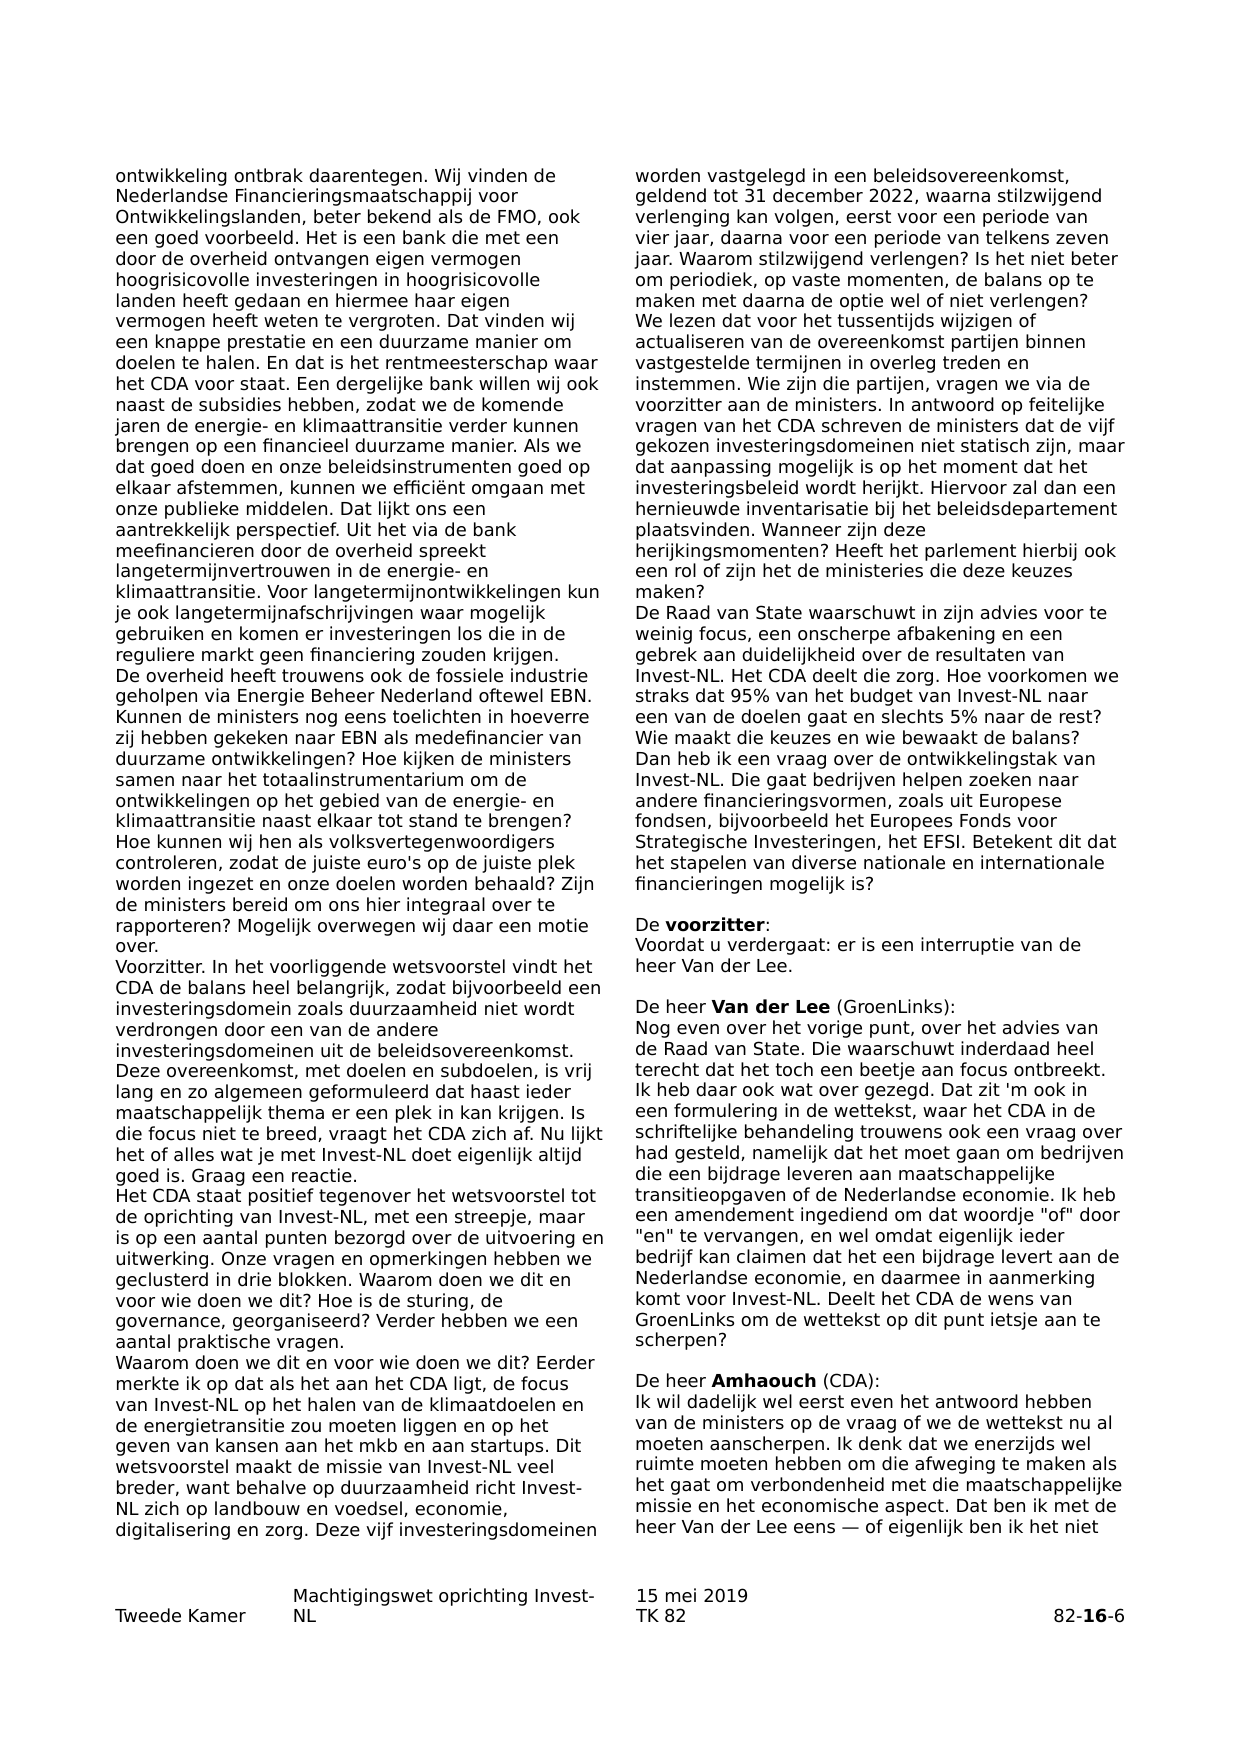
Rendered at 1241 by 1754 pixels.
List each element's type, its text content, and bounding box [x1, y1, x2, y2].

text Waarom doen we dit en voor wie doen we dit? Eerder merkte ik op dat als het aan het CDA ligt, de focus van Invest-NL op het halen van de klimaatdoelen en de energietransitie zou moeten liggen en op het geven van kansen aan het mkb en aan startups. Dit wetsvoorstel maakt de missie van Invest-NL veel breder, want behalve op duurzaamheid richt Invest-NL zich op landbouw en voedsel, economie, digitalisering en zorg. Deze vijf investeringsdomeinen [115, 1353, 605, 1540]
text De heer Amhaouch (CDA): [635, 1371, 1125, 1392]
text We lezen dat voor het tussentijds wijzigen of actualiseren van de overeenkomst partijen binnen vastgestelde termijnen in overleg treden en instemmen. Wie zijn die partijen, vragen we via de voorzitter aan de ministers. In antwoord op feitelijke vragen van het CDA schreven de ministers dat de vijf gekozen investeringsdomeinen niet statisch zijn, maar dat aanpassing mogelijk is op het moment dat het investeringsbeleid wordt herijkt. Hiervoor zal dan een hernieuwde inventarisatie bij het beleidsdepartement plaatsvinden. Wanneer zijn deze herijkingsmomenten? Heeft het parlement hierbij ook een rol of zijn het de ministeries die deze keuzes maken? [635, 311, 1125, 603]
text Nog even over het vorige punt, over het advies van de Raad van State. Die waarschuwt inderdaad heel terecht dat het toch een beetje aan focus ontbreekt. Ik heb daar ook wat over gezegd. Dat zit 'm ook in een formulering in de wettekst, waar het CDA in de schriftelijke behandeling trouwens ook een vraag over had gesteld, namelijk dat het moet gaan om bedrijven die een bijdrage leveren aan maatschappelijke transitieopgaven of de Nederlandse economie. Ik heb een amendement ingediend om dat woordje "of" door "en" te vervangen, en wel omdat eigenlijk ieder bedrijf kan claimen dat het een bijdrage levert aan de Nederlandse economie, en daarmee in aanmerking komt voor Invest-NL. Deelt het CDA de wens van GroenLinks om de wettekst op dit punt ietsje aan te scherpen? [635, 1018, 1125, 1351]
text Ik wil dadelijk wel eerst even het antwoord hebben van de ministers op de vraag of we de wettekst nu al moeten aanscherpen. Ik denk dat we enerzijds wel ruimte moeten hebben om die afweging te maken als het gaat om verbondenheid met die maatschappelijke missie en het economische aspect. Dat ben ik met de heer Van der Lee eens — of eigenlijk ben ik het niet [635, 1392, 1125, 1537]
text Dan heb ik een vraag over de ontwikkelingstak van Invest-NL. Die gaat bedrijven helpen zoeken naar andere financieringsvormen, zoals uit Europese fondsen, bijvoorbeeld het Europees Fonds voor Strategische Investeringen, het EFSI. Betekent dit dat het stapelen van diverse nationale en internationale financieringen mogelijk is? [635, 749, 1125, 894]
text De overheid heeft trouwens ook de fossiele industrie geholpen via Energie Beheer Nederland oftewel EBN. Kunnen de ministers nog eens toelichten in hoeverre zij hebben gekeken naar EBN als medefinancier van duurzame ontwikkelingen? Hoe kijken de ministers samen naar het totaalinstrumentarium om de ontwikkelingen op het gebied van de energie- en klimaattransitie naast elkaar tot stand te brengen? Hoe kunnen wij hen als volksvertegenwoordigers controleren, zodat de juiste euro's op de juiste plek worden ingezet en onze doelen worden behaald? Zijn de ministers bereid om ons hier integraal over te rapporteren? Mogelijk overwegen wij daar een motie over. [115, 665, 605, 957]
text De Raad van State waarschuwt in zijn advies voor te weinig focus, een onscherpe afbakening en een gebrek aan duidelijkheid over de resultaten van Invest-NL. Het CDA deelt die zorg. Hoe voorkomen we straks dat 95% van het budget van Invest-NL naar een van de doelen gaat en slechts 5% naar de rest? Wie maakt die keuzes en wie bewaakt de balans? [635, 603, 1125, 749]
text De voorzitter: [635, 914, 1125, 935]
text Voorzitter. In het voorliggende wetsvoorstel vindt het CDA de balans heel belangrijk, zodat bijvoorbeeld een investeringsdomein zoals duurzaamheid niet wordt verdrongen door een van de andere investeringsdomeinen uit de beleidsovereenkomst. Deze overeenkomst, met doelen en subdoelen, is vrij lang en zo algemeen geformuleerd dat haast ieder maatschappelijk thema er een plek in kan krijgen. Is die focus niet te breed, vraagt het CDA zich af. Nu lijkt het of alles wat je met Invest-NL doet eigenlijk altijd goed is. Graag een reactie. [115, 957, 605, 1186]
text worden vastgelegd in een beleidsovereenkomst, geldend tot 31 december 2022, waarna stilzwijgend verlenging kan volgen, eerst voor een periode van vier jaar, daarna voor een periode van telkens zeven jaar. Waarom stilzwijgend verlengen? Is het niet beter om periodiek, op vaste momenten, de balans op te maken met daarna de optie wel of niet verlengen? [635, 165, 1125, 311]
text Voordat u verdergaat: er is een interruptie van de heer Van der Lee. [635, 935, 1125, 977]
text De heer Van der Lee (GroenLinks): [635, 997, 1125, 1018]
text ontwikkeling ontbrak daarentegen. Wij vinden de Nederlandse Financieringsmaatschappij voor Ontwikkelingslanden, beter bekend als de FMO, ook een goed voorbeeld. Het is een bank die met een door de overheid ontvangen eigen vermogen hoogrisicovolle investeringen in hoogrisicovolle landen heeft gedaan en hiermee haar eigen vermogen heeft weten te vergroten. Dat vinden wij een knappe prestatie en een duurzame manier om doelen te halen. En dat is het rentmeesterschap waar het CDA voor staat. Een dergelijke bank willen wij ook naast de subsidies hebben, zodat we de komende jaren de energie- en klimaattransitie verder kunnen brengen op een financieel duurzame manier. Als we dat goed doen en onze beleidsinstrumenten goed op elkaar afstemmen, kunnen we efficiënt omgaan met onze publieke middelen. Dat lijkt ons een aantrekkelijk perspectief. Uit het via de bank meefinancieren door de overheid spreekt langetermijnvertrouwen in de energie- en klimaattransitie. Voor langetermijnontwikkelingen kun je ook langetermijnafschrijvingen waar mogelijk gebruiken en komen er investeringen los die in de reguliere markt geen financiering zouden krijgen. [115, 165, 605, 665]
text Het CDA staat positief tegenover het wetsvoorstel tot de oprichting van Invest-NL, met een streepje, maar is op een aantal punten bezorgd over de uitvoering en uitwerking. Onze vragen en opmerkingen hebben we geclusterd in drie blokken. Waarom doen we dit en voor wie doen we dit? Hoe is de sturing, de governance, georganiseerd? Verder hebben we een aantal praktische vragen. [115, 1186, 605, 1353]
